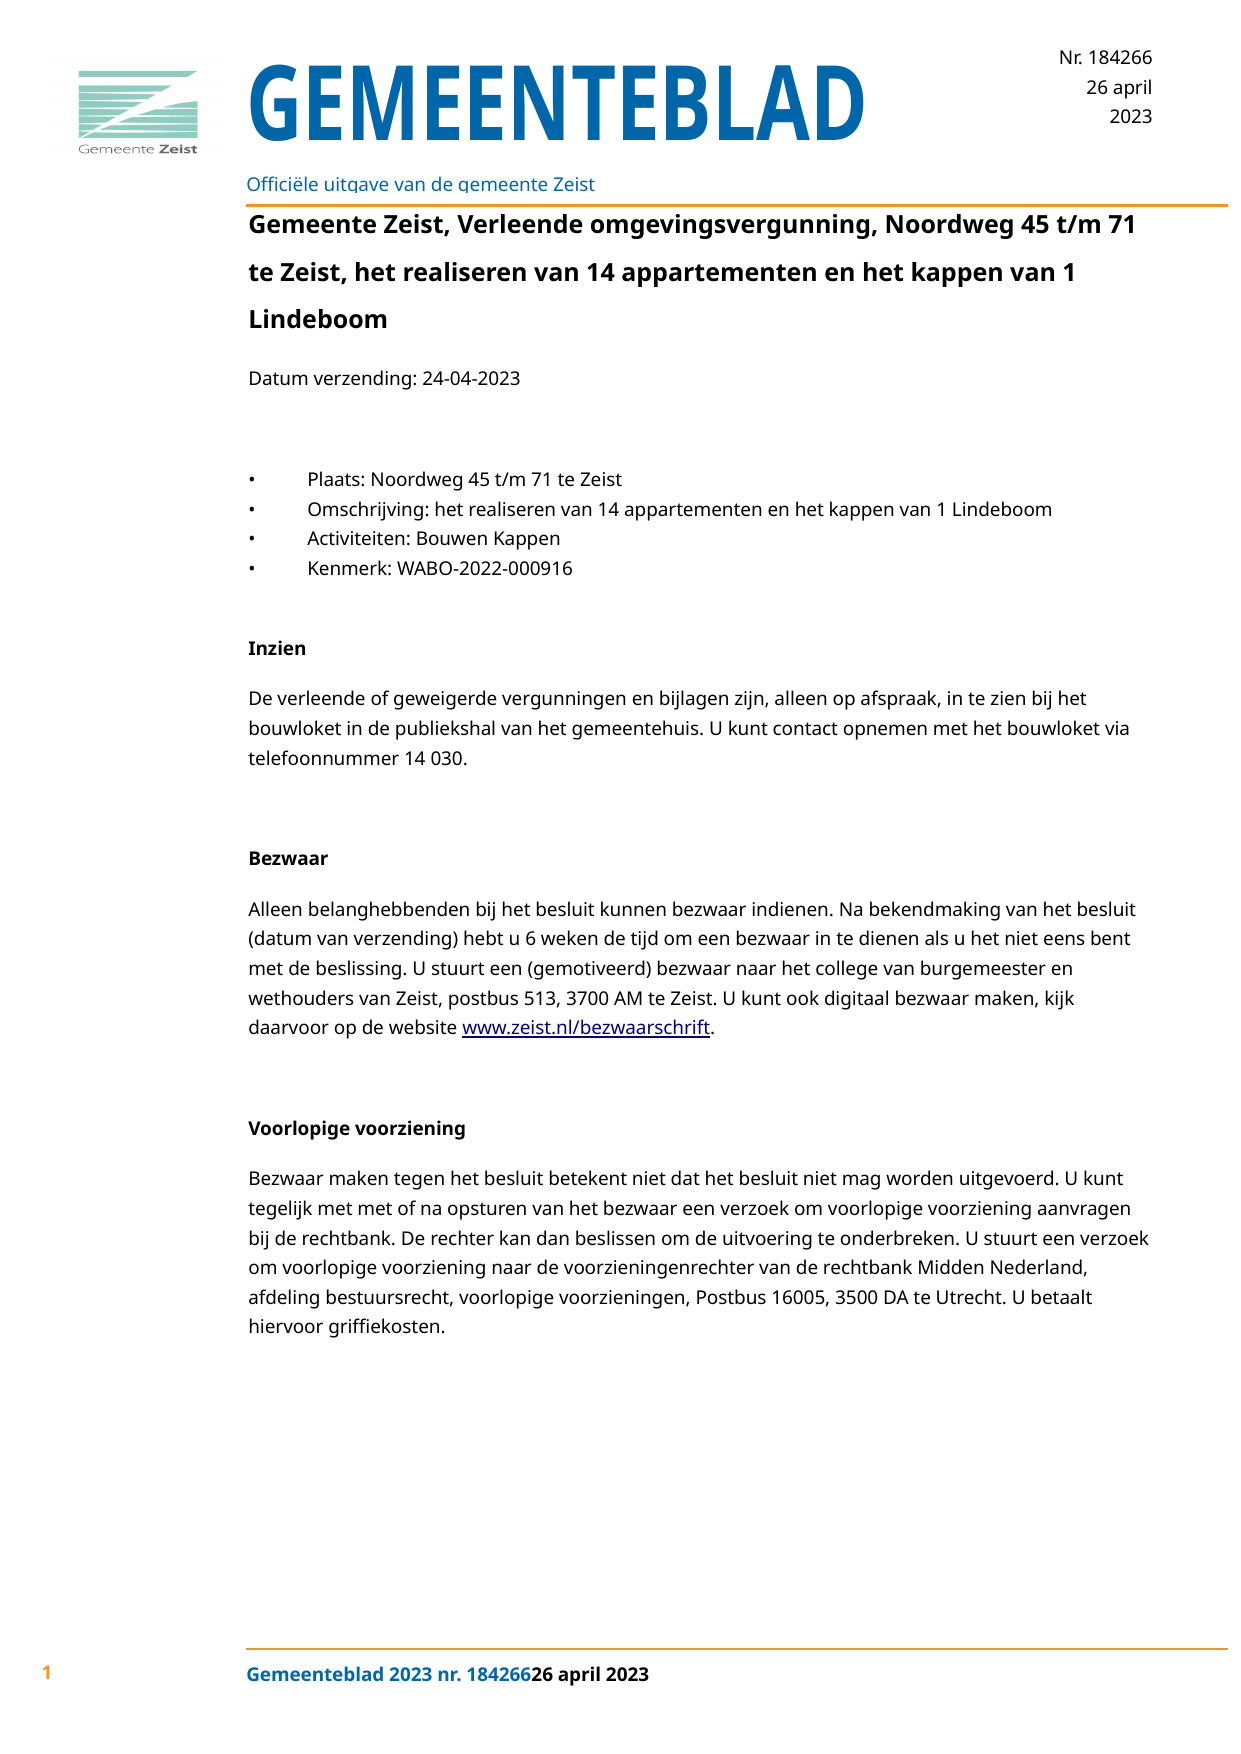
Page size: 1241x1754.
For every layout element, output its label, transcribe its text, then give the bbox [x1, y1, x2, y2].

list Activiteiten: Bouwen Kappen [248, 526, 1152, 551]
text Bezwaar [248, 846, 1152, 871]
text Datum verzending: 24-04-2023 [248, 366, 1152, 391]
list Kenmerk: WABO-2022-000916 [248, 555, 1152, 581]
list Plaats: Noordweg 45 t/m 71 te Zeist [248, 466, 1152, 492]
text Bezwaar maken tegen het besluit betekent niet dat het besluit niet mag worden uitgevoerd. U kunt tegelijk met met of na opsturen van het bezwaar een verzoek om voorlopige voorziening aanvragen bij de rechtbank. De rechter kan dan beslissen om de uitvoering te onderbreken. U stuurt een verzoek om voorlopige voorziening naar de voorzieningenrechter van de rechtbank Midden Nederland, afdeling bestuursrecht, voorlopige voorzieningen, Postbus 16005, 3500 DA te Utrecht. U betaalt hiervoor griffiekosten. [248, 1166, 1152, 1339]
text Voorlopige voorziening [248, 1115, 1152, 1141]
text Inzien [248, 635, 1152, 661]
list Omschrijving: het realiseren van 14 appartementen en het kappen van 1 Lindeboom [248, 496, 1152, 522]
picture [41, 47, 231, 172]
text Alleen belanghebbenden bij het besluit kunnen bezwaar indienen. Na bekendmaking van het besluit (datum van verzending) hebt u 6 weken de tijd om een bezwaar in te dienen als u het niet eens bent met de beslissing. U stuurt een (gemotiveerd) bezwaar naar het college van burgemeester en wethouders van Zeist, postbus 513, 3700 AM te Zeist. U kunt ook digitaal bezwaar maken, kijk daarvoor op de website www.zeist.nl/bezwaarschrift. [248, 896, 1152, 1040]
text De verleende of geweigerde vergunningen en bijlagen zijn, alleen op afspraak, in te zien bij het bouwloket in de publiekshal van het gemeentehuis. U kunt contact opnemen met het bouwloket via telefoonnummer 14 030. [248, 686, 1152, 770]
text Gemeente Zeist, Verleende omgevingsvergunning, Noordweg 45 t/m 71 te Zeist, het realiseren van 14 appartementen en het kappen van 1 Lindeboom [248, 207, 1152, 336]
